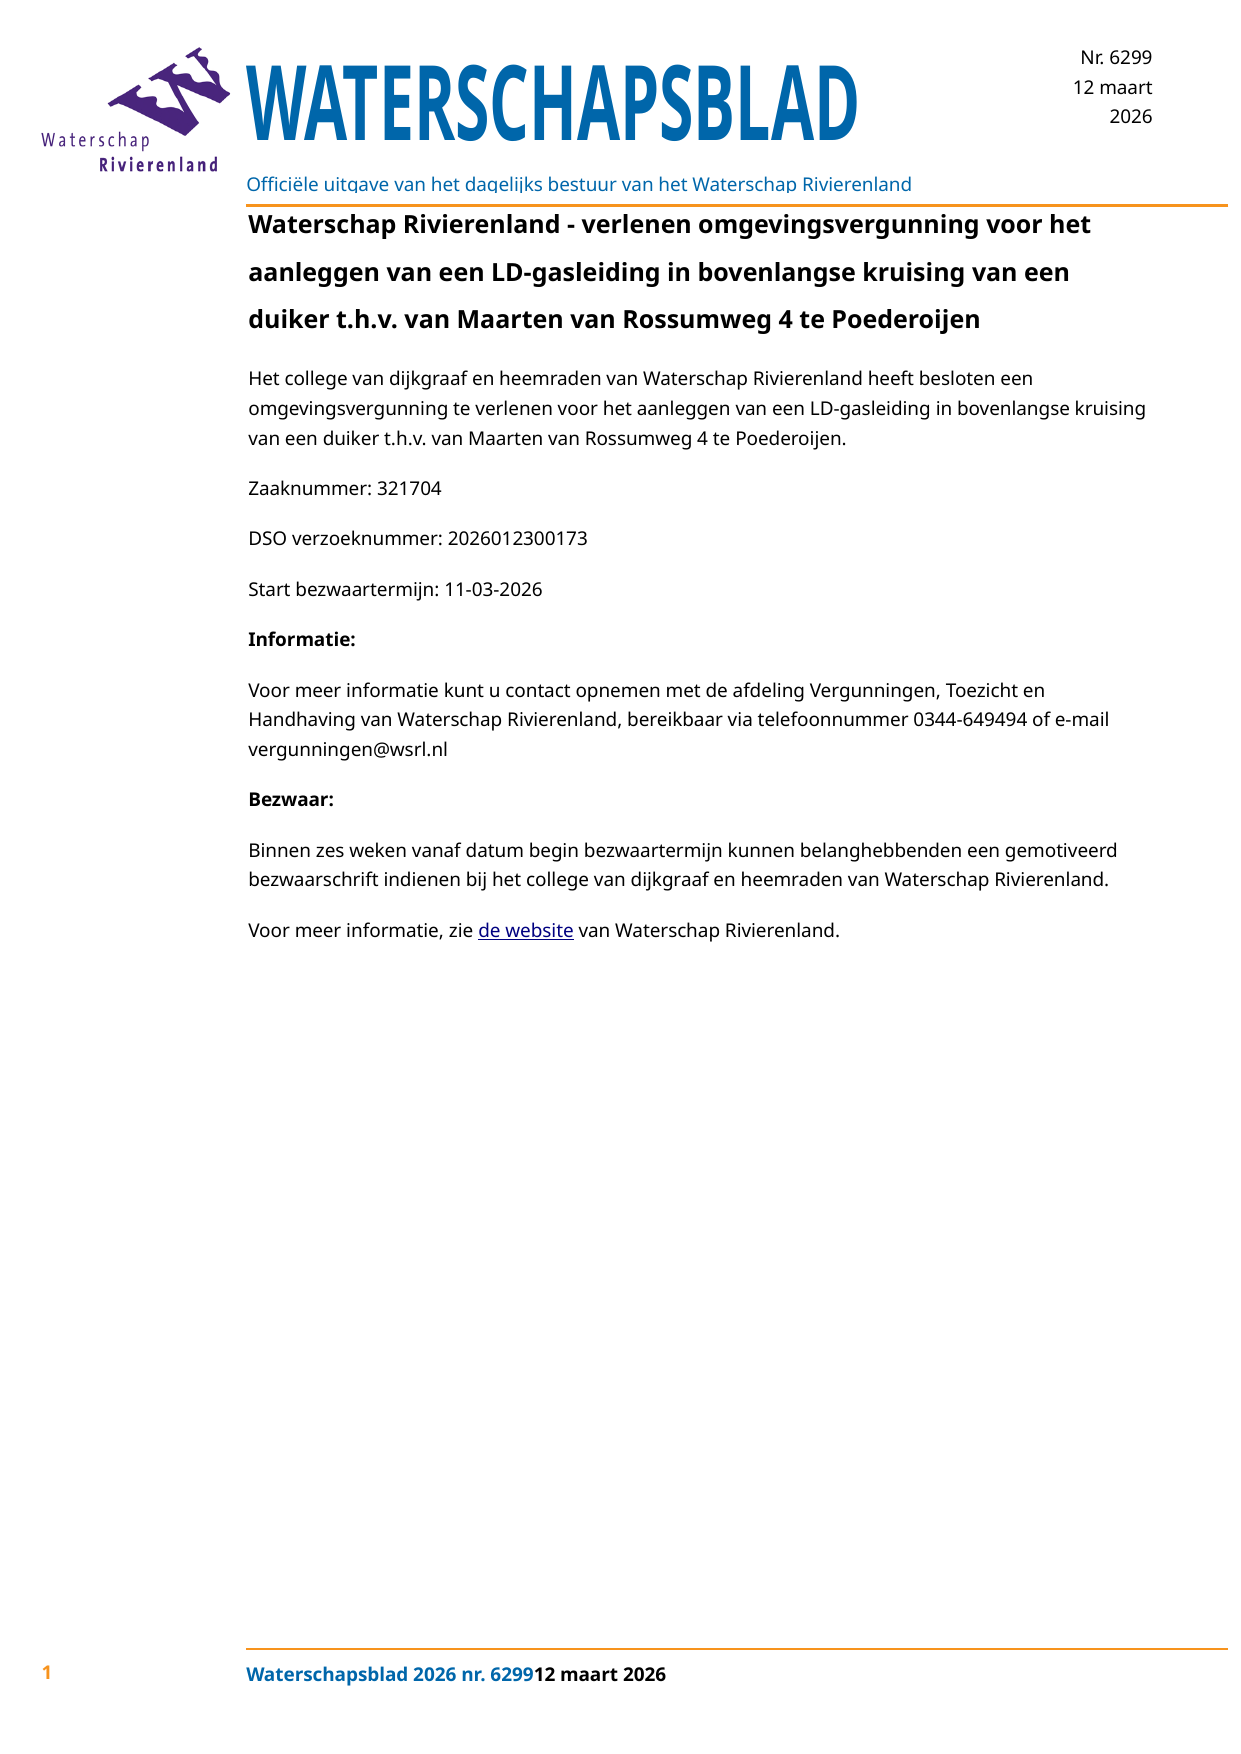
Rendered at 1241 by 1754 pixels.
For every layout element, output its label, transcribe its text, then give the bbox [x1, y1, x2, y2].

text Zaaknummer: 321704 [248, 475, 1152, 501]
text Informatie: [248, 626, 1152, 652]
text Bezwaar: [248, 786, 1152, 812]
text Voor meer informatie kunt u contact opnemen met de afdeling Vergunningen, Toezicht en Handhaving van Waterschap Rivierenland, bereikbaar via telefoonnummer 0344-649494 of e-mail vergunningen@wsrl.nl [248, 677, 1152, 762]
text DSO verzoeknummer: 2026012300173 [248, 526, 1152, 551]
text Start bezwaartermijn: 11-03-2026 [248, 576, 1152, 602]
text Waterschap Rivierenland - verlenen omgevingsvergunning voor het aanleggen van een LD-gasleiding in bovenlangse kruising van een duiker t.h.v. van Maarten van Rossumweg 4 te Poederoijen [248, 207, 1152, 336]
text Het college van dijkgraaf en heemraden van Waterschap Rivierenland heeft besloten een omgevingsvergunning te verlenen voor het aanleggen van een LD-gasleiding in bovenlangse kruising van een duiker t.h.v. van Maarten van Rossumweg 4 te Poederoijen. [248, 366, 1152, 450]
picture [41, 47, 231, 172]
text Binnen zes weken vanaf datum begin bezwaartermijn kunnen belanghebbenden een gemotiveerd bezwaarschrift indienen bij het college van dijkgraaf en heemraden van Waterschap Rivierenland. [248, 837, 1152, 892]
text Voor meer informatie, zie de website van Waterschap Rivierenland. [248, 917, 1152, 942]
